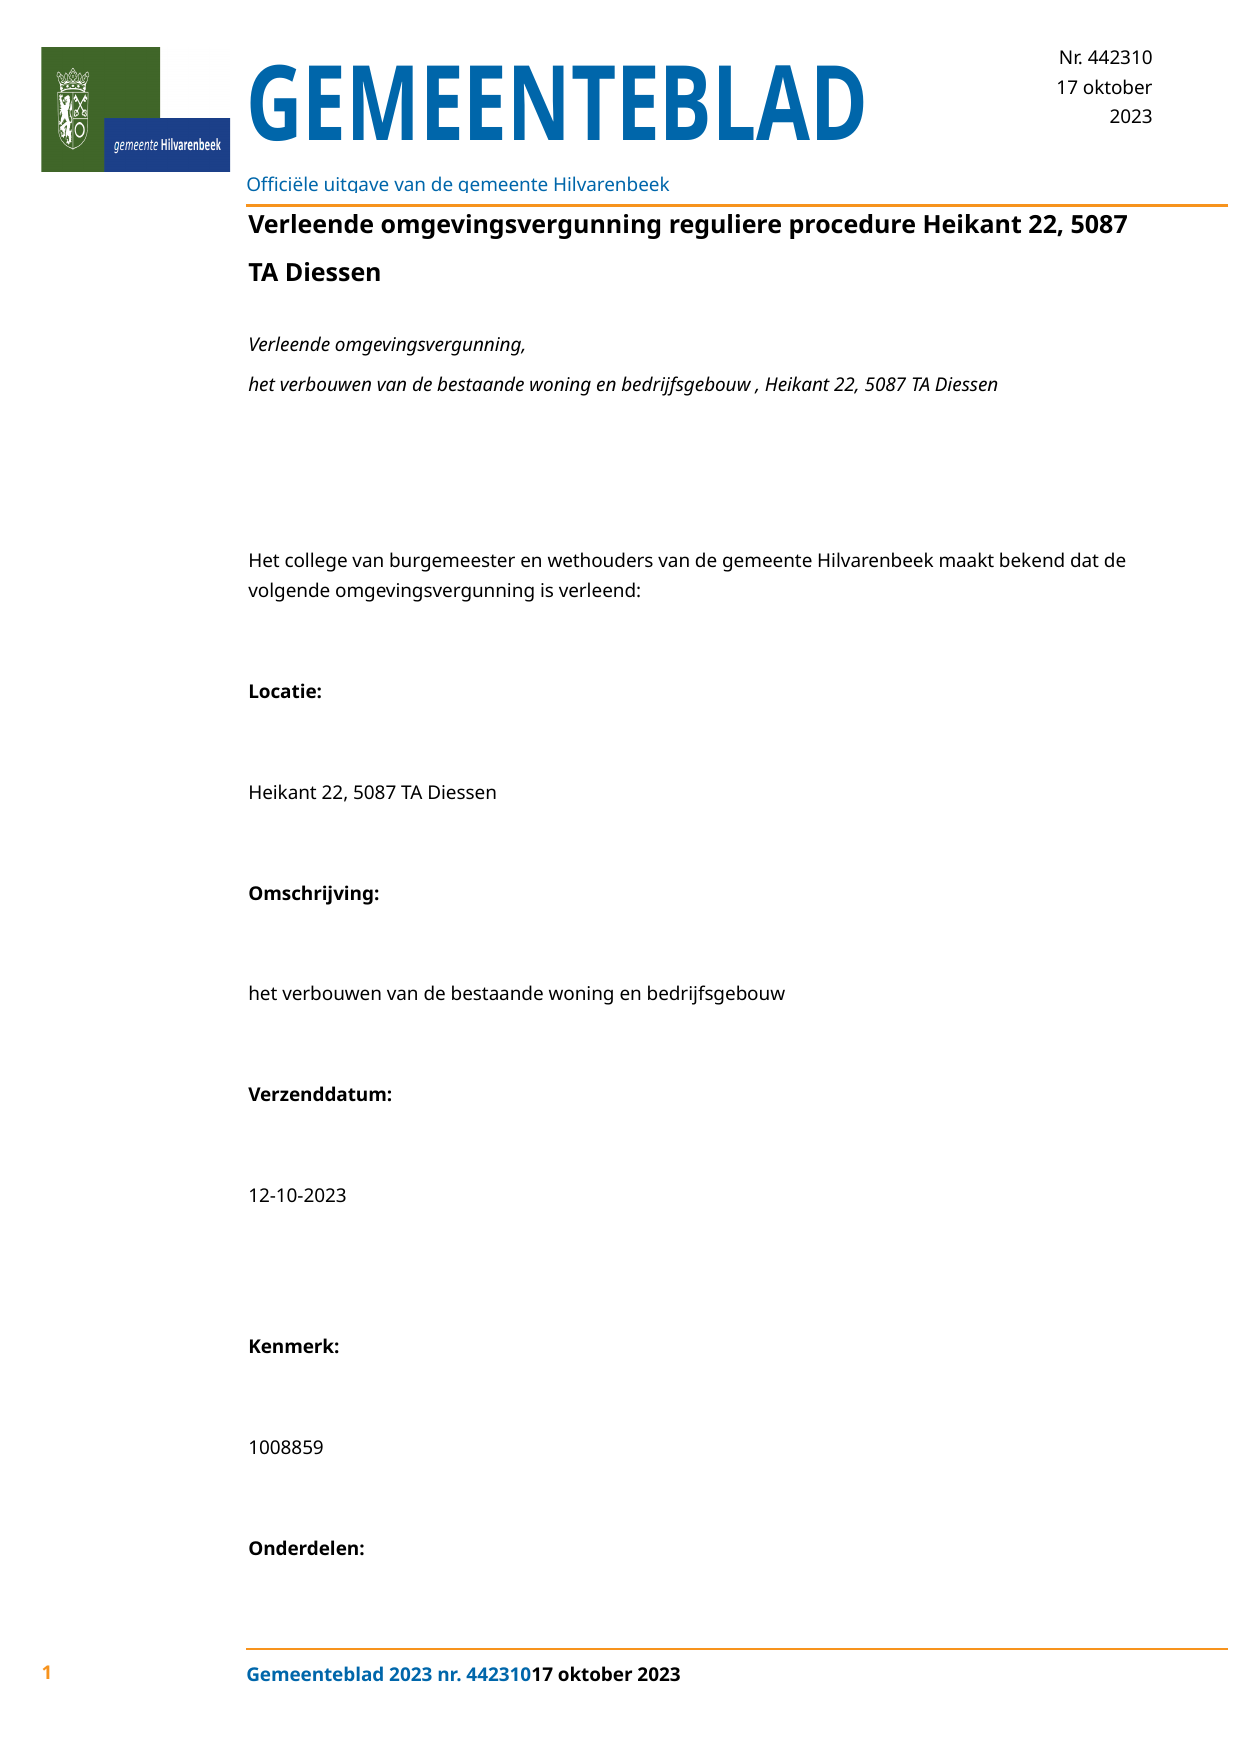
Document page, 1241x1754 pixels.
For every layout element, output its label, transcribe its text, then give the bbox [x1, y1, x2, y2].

text Locatie: [248, 678, 1152, 704]
text Omschrijving: [248, 880, 1152, 906]
text Verzenddatum: [248, 1081, 1152, 1107]
text 1008859 [248, 1434, 1152, 1460]
text het verbouwen van de bestaande woning en bedrijfsgebouw , Heikant 22, 5087 TA Diessen [248, 371, 1152, 396]
text 12-10-2023 [248, 1182, 1152, 1208]
text Verleende omgevingsvergunning, [248, 331, 1152, 357]
picture [41, 47, 231, 172]
text Het college van burgemeester en wethouders van de gemeente Hilvarenbeek maakt bekend dat de volgende omgevingsvergunning is verleend: [248, 548, 1152, 603]
text Heikant 22, 5087 TA Diessen [248, 779, 1152, 805]
text het verbouwen van de bestaande woning en bedrijfsgebouw [248, 981, 1152, 1006]
text Kenmerk: [248, 1333, 1152, 1359]
text Verleende omgevingsvergunning reguliere procedure Heikant 22, 5087 TA Diessen [248, 207, 1152, 288]
text Onderdelen: [248, 1535, 1152, 1561]
